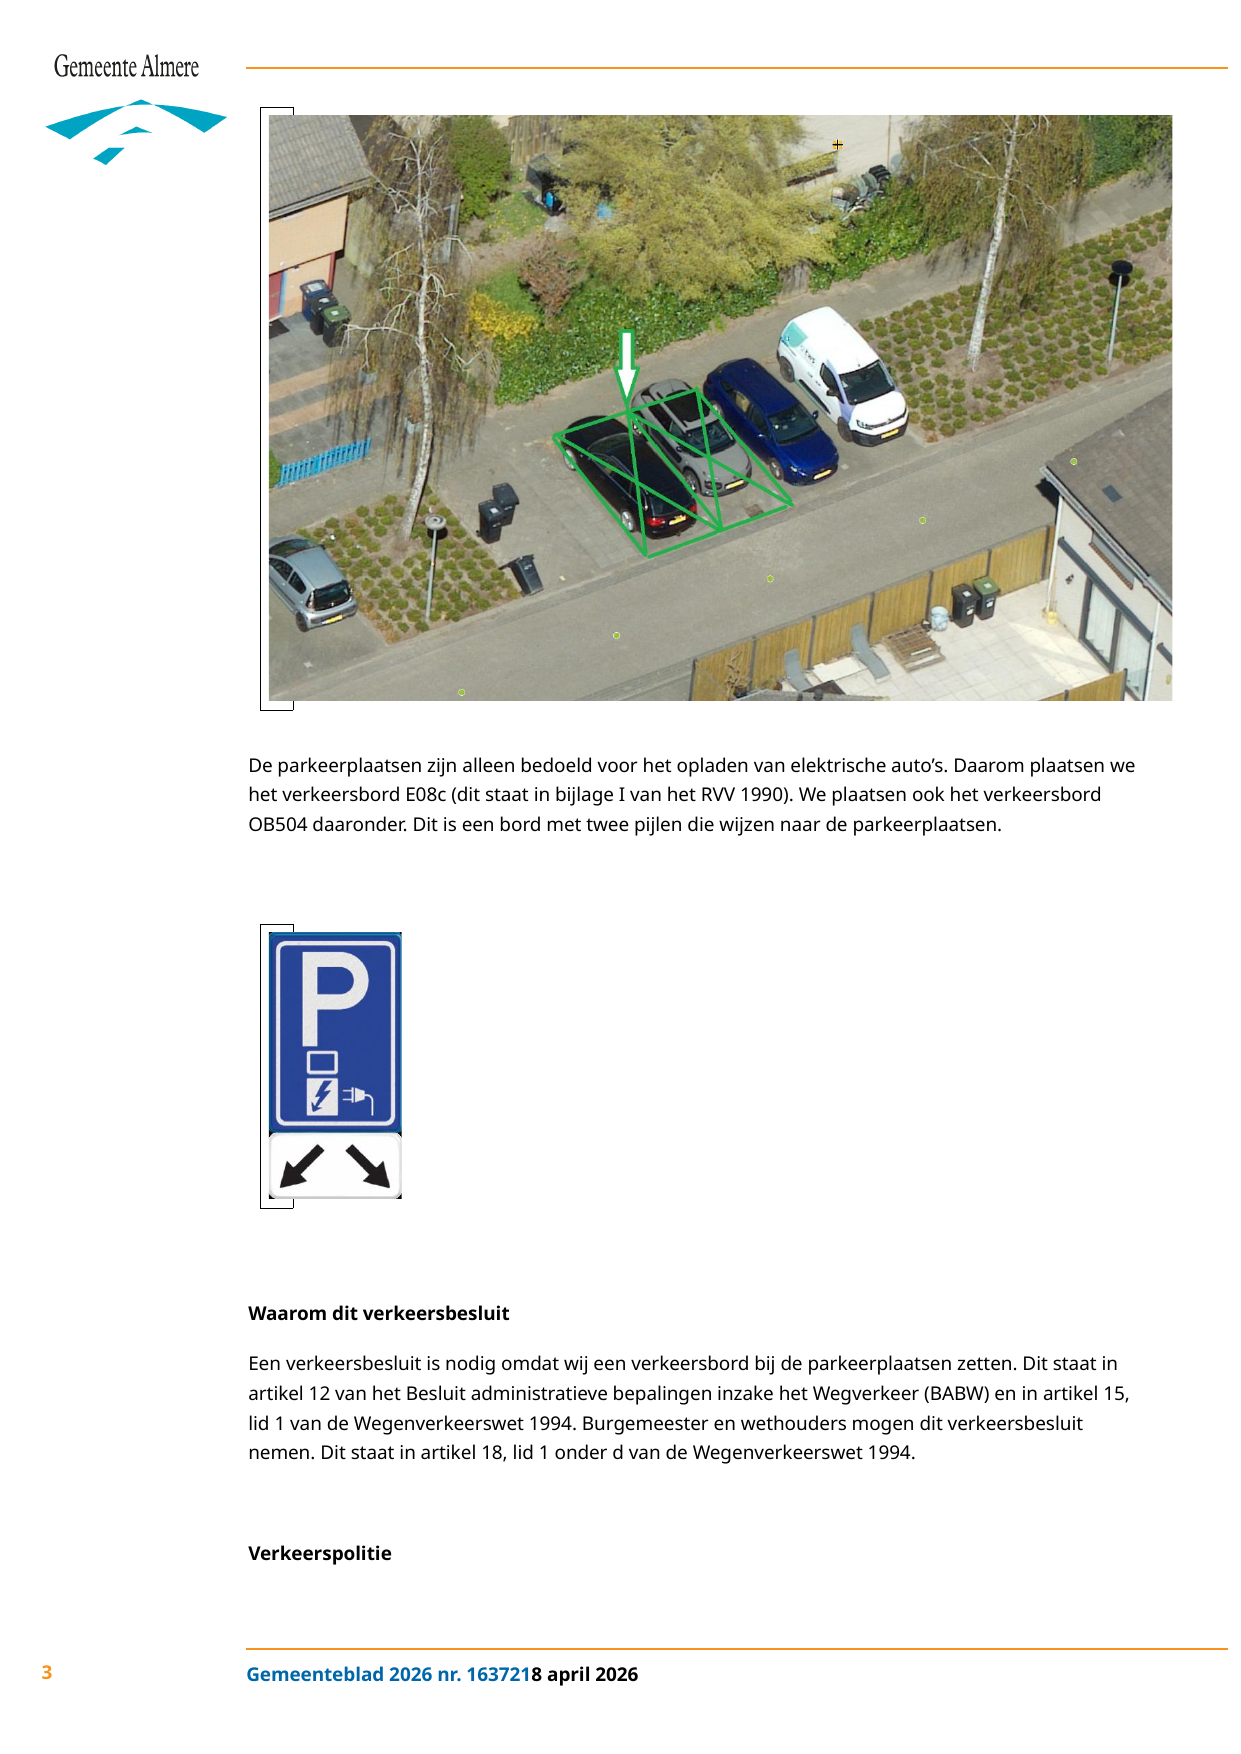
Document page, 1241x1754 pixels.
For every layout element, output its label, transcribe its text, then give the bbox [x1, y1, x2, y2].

picture [41, 47, 231, 172]
picture [268, 932, 402, 1199]
text Verkeerspolitie [248, 1540, 1152, 1566]
text Waarom dit verkeersbesluit [248, 1300, 1152, 1326]
text Een verkeersbesluit is nodig omdat wij een verkeersbord bij de parkeerplaatsen zetten. Dit staat in artikel 12 van het Besluit administratieve bepalingen inzake het Wegverkeer (BABW) en in artikel 15, lid 1 van de Wegenverkeerswet 1994. Burgemeester en wethouders mogen dit verkeersbesluit nemen. Dit staat in artikel 18, lid 1 onder d van de Wegenverkeerswet 1994. [248, 1351, 1152, 1465]
text De parkeerplaatsen zijn alleen bedoeld voor het opladen van elektrische auto’s. Daarom plaatsen we het verkeersbord E08c (dit staat in bijlage I van het RVV 1990). We plaatsen ook het verkeersbord OB504 daaronder. Dit is een bord met twee pijlen die wijzen naar de parkeerplaatsen. [248, 752, 1152, 837]
picture [268, 115, 1173, 701]
